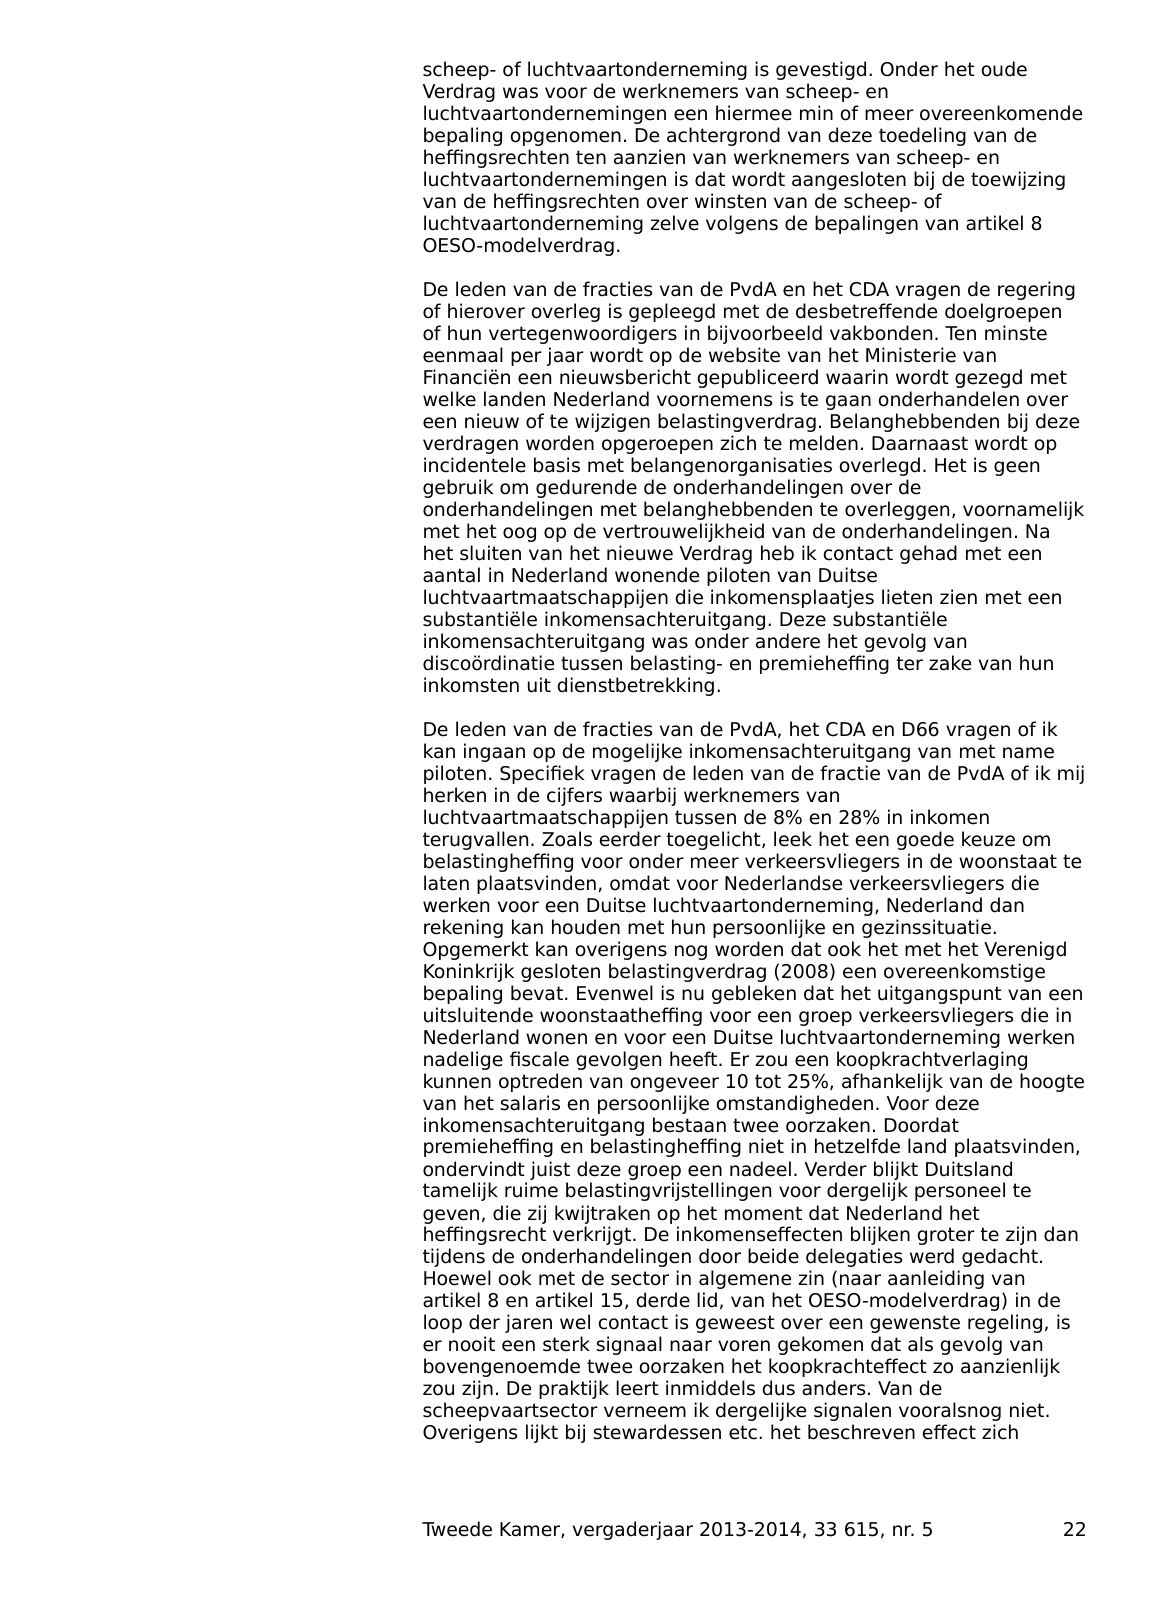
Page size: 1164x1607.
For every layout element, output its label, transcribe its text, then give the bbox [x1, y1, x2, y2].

text De leden van de fracties van de PvdA, het CDA en D66 vragen of ik kan ingaan op de mogelijke inkomensachteruitgang van met name piloten. Specifiek vragen de leden van de fractie van de PvdA of ik mij herken in de cijfers waarbij werknemers van luchtvaartmaatschappijen tussen de 8% en 28% in inkomen terugvallen. Zoals eerder toegelicht, leek het een goede keuze om belastingheffing voor onder meer verkeersvliegers in de woonstaat te laten plaatsvinden, omdat voor Nederlandse verkeersvliegers die werken voor een Duitse luchtvaartonderneming, Nederland dan rekening kan houden met hun persoonlijke en gezinssituatie. Opgemerkt kan overigens nog worden dat ook het met het Verenigd Koninkrijk gesloten belastingverdrag (2008) een overeenkomstige bepaling bevat. Evenwel is nu gebleken dat het uitgangspunt van een uitsluitende woonstaatheffing voor een groep verkeersvliegers die in Nederland wonen en voor een Duitse luchtvaartonderneming werken nadelige fiscale gevolgen heeft. Er zou een koopkrachtverlaging kunnen optreden van ongeveer 10 tot 25%, afhankelijk van de hoogte van het salaris en persoonlijke omstandigheden. Voor deze inkomensachteruitgang bestaan twee oorzaken. Doordat premieheffing en belastingheffing niet in hetzelfde land plaatsvinden, ondervindt juist deze groep een nadeel. Verder blijkt Duitsland tamelijk ruime belastingvrijstellingen voor dergelijk personeel te geven, die zij kwijtraken op het moment dat Nederland het heffingsrecht verkrijgt. De inkomenseffecten blijken groter te zijn dan tijdens de onderhandelingen door beide delegaties werd gedacht. Hoewel ook met de sector in algemene zin (naar aanleiding van artikel 8 en artikel 15, derde lid, van het OESO-modelverdrag) in de loop der jaren wel contact is geweest over een gewenste regeling, is er nooit een sterk signaal naar voren gekomen dat als gevolg van bovengenoemde twee oorzaken het koopkrachteffect zo aanzienlijk zou zijn. De praktijk leert inmiddels dus anders. Van de scheepvaartsector verneem ik dergelijke signalen vooralsnog niet. Overigens lijkt bij stewardessen etc. het beschreven effect zich [422, 719, 1087, 1444]
text De leden van de fracties van de PvdA en het CDA vragen de regering of hierover overleg is gepleegd met de desbetreffende doelgroepen of hun vertegenwoordigers in bijvoorbeeld vakbonden. Ten minste eenmaal per jaar wordt op de website van het Ministerie van Financiën een nieuwsbericht gepubliceerd waarin wordt gezegd met welke landen Nederland voornemens is te gaan onderhandelen over een nieuw of te wijzigen belastingverdrag. Belanghebbenden bij deze verdragen worden opgeroepen zich te melden. Daarnaast wordt op incidentele basis met belangenorganisaties overlegd. Het is geen gebruik om gedurende de onderhandelingen over de onderhandelingen met belanghebbenden te overleggen, voornamelijk met het oog op de vertrouwelijkheid van de onderhandelingen. Na het sluiten van het nieuwe Verdrag heb ik contact gehad met een aantal in Nederland wonende piloten van Duitse luchtvaartmaatschappijen die inkomensplaatjes lieten zien met een substantiële inkomensachteruitgang. Deze substantiële inkomensachteruitgang was onder andere het gevolg van discoördinatie tussen belasting- en premieheffing ter zake van hun inkomsten uit dienstbetrekking. [422, 279, 1087, 697]
text scheep- of luchtvaartonderneming is gevestigd. Onder het oude Verdrag was voor de werknemers van scheep- en luchtvaartondernemingen een hiermee min of meer overeenkomende bepaling opgenomen. De achtergrond van deze toedeling van de heffingsrechten ten aanzien van werknemers van scheep- en luchtvaartondernemingen is dat wordt aangesloten bij de toewijzing van de heffingsrechten over winsten van de scheep- of luchtvaartonderneming zelve volgens de bepalingen van artikel 8 OESO-modelverdrag. [422, 59, 1087, 257]
